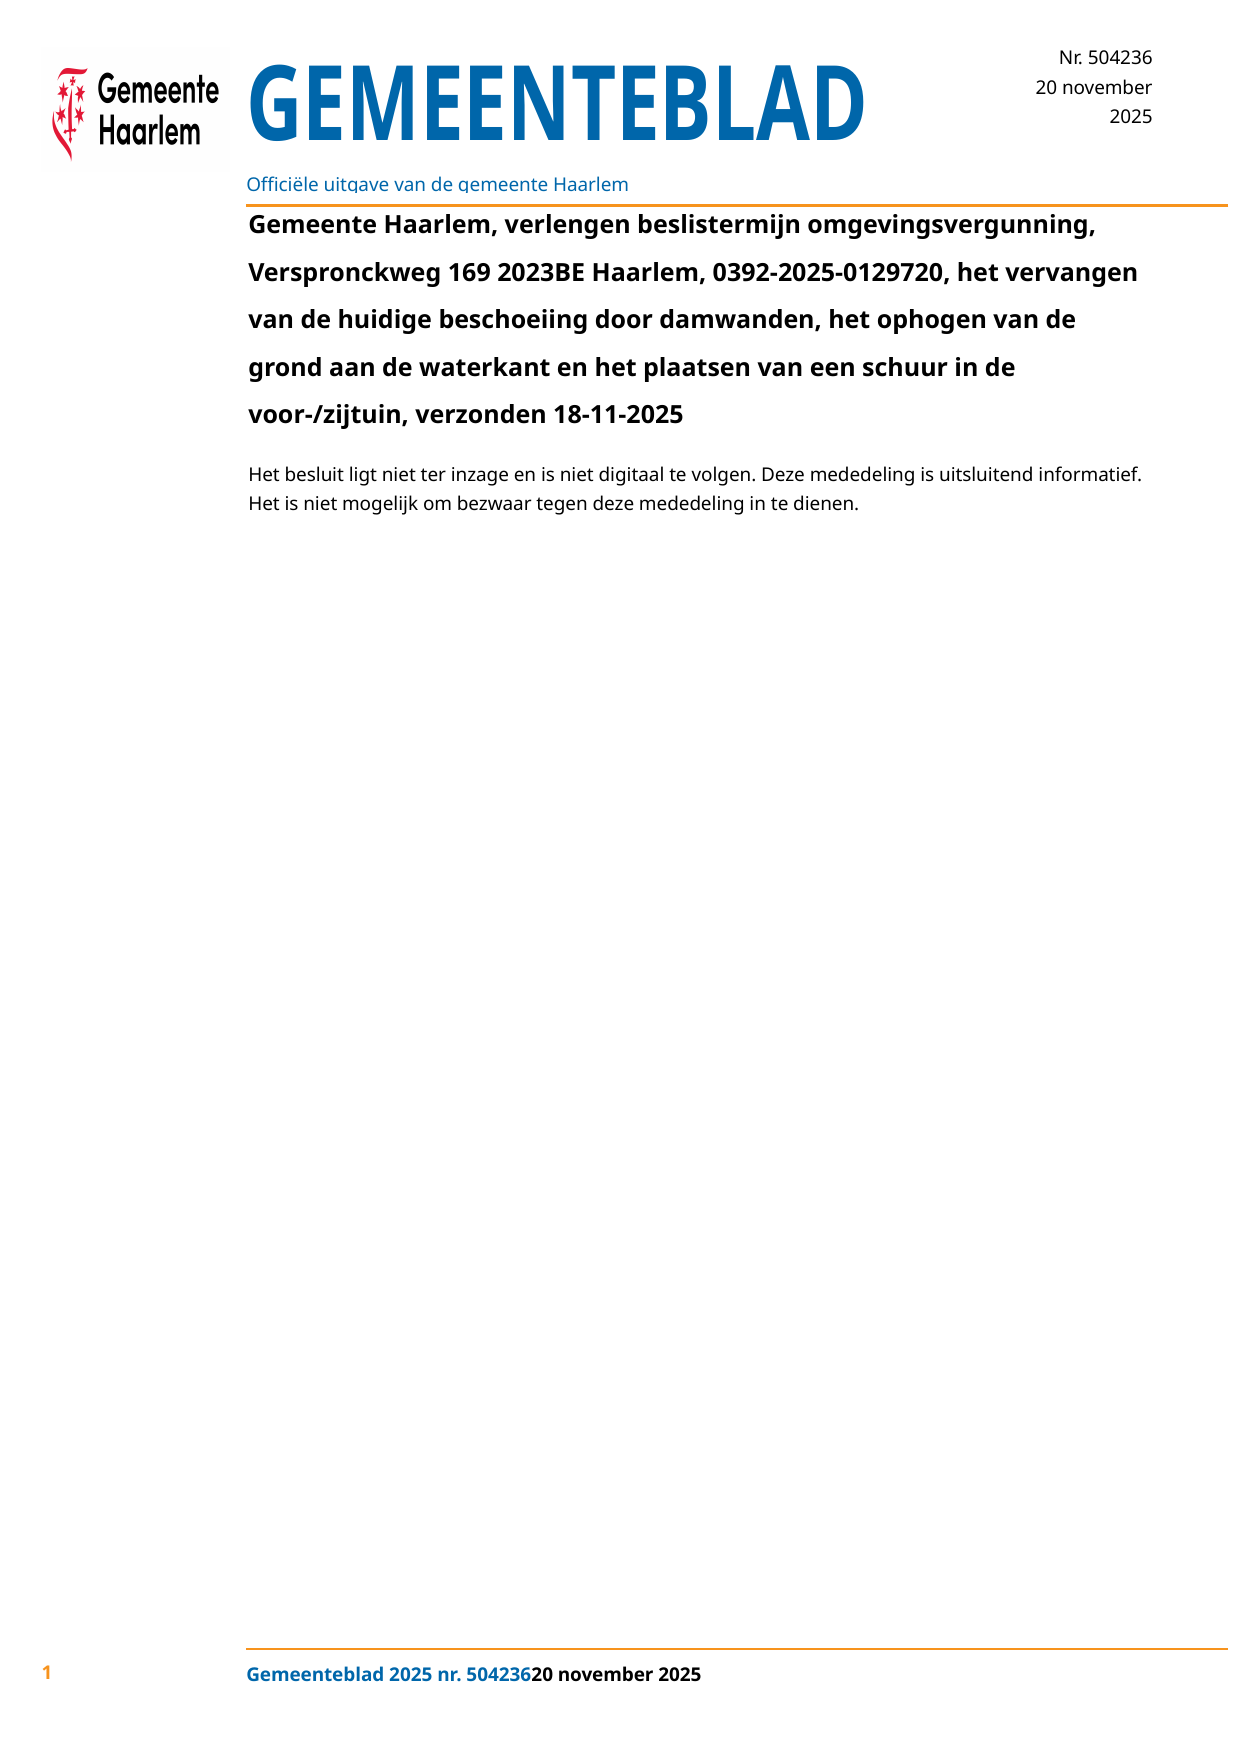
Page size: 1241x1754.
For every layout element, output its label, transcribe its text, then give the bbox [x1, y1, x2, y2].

text Het besluit ligt niet ter inzage en is niet digitaal te volgen. Deze mededeling is uitsluitend informatief. Het is niet mogelijk om bezwaar tegen deze mededeling in te dienen. [248, 461, 1152, 516]
text Gemeente Haarlem, verlengen beslistermijn omgevingsvergunning, Verspronckweg 169 2023BE Haarlem, 0392-2025-0129720, het vervangen van de huidige beschoeiing door damwanden, het ophogen van de grond aan de waterkant en het plaatsen van een schuur in de voor-/zijtuin, verzonden 18-11-2025 [248, 207, 1152, 431]
picture [41, 47, 231, 172]
